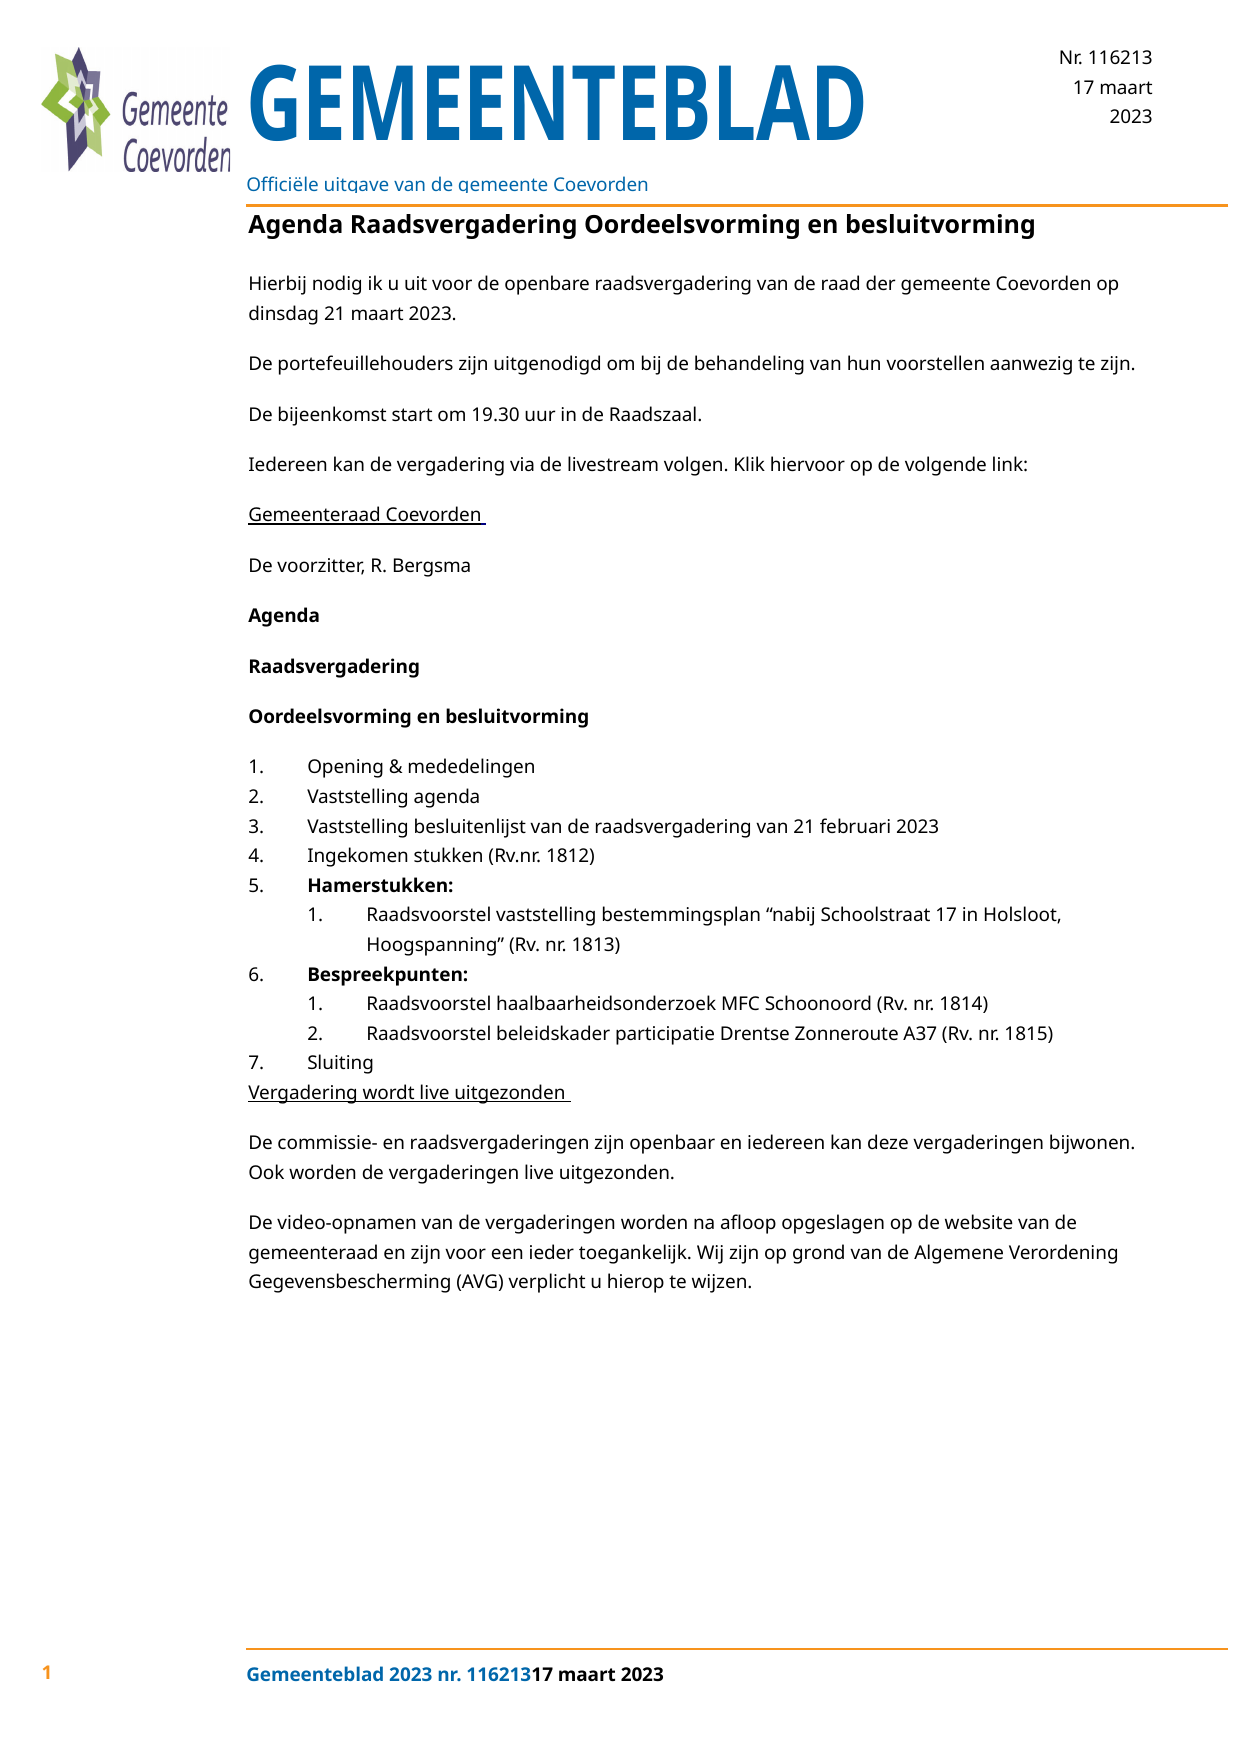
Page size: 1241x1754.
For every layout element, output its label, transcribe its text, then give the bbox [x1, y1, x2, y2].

list Vaststelling agenda [248, 783, 1152, 809]
text De commissie- en raadsvergaderingen zijn openbaar en iedereen kan deze vergaderingen bijwonen. Ook worden de vergaderingen live uitgezonden. [248, 1129, 1152, 1185]
text Hierbij nodig ik u uit voor de openbare raadsvergadering van de raad der gemeente Coevorden op dinsdag 21 maart 2023. [248, 270, 1152, 326]
list Opening & mededelingen [248, 754, 1152, 779]
list Raadsvoorstel beleidskader participatie Drentse Zonneroute A37 (Rv. nr. 1815) [307, 1020, 1152, 1046]
list Raadsvoorstel haalbaarheidsonderzoek MFC Schoonoord (Rv. nr. 1814) [307, 990, 1152, 1016]
text Gemeenteraad Coevorden [248, 502, 1152, 527]
list Ingekomen stukken (Rv.nr. 1812) [248, 842, 1152, 868]
text Iedereen kan de vergadering via de livestream volgen. Klik hiervoor op de volgende link: [248, 451, 1152, 477]
text Agenda Raadsvergadering Oordeelsvorming en besluitvorming [248, 207, 1152, 241]
text De video-opnamen van de vergaderingen worden na afloop opgeslagen op de website van de gemeenteraad en zijn voor een ieder toegankelijk. Wij zijn op grond van de Algemene Verordening Gegevensbescherming (AVG) verplicht u hierop te wijzen. [248, 1209, 1152, 1294]
list Raadsvoorstel vaststelling bestemmingsplan “nabij Schoolstraat 17 in Holsloot, Hoogspanning” (Rv. nr. 1813) [307, 902, 1152, 957]
picture [41, 47, 231, 172]
text Oordeelsvorming en besluitvorming [248, 703, 1152, 729]
text De bijeenkomst start om 19.30 uur in de Raadszaal. [248, 401, 1152, 426]
list Vaststelling besluitenlijst van de raadsvergadering van 21 februari 2023 [248, 813, 1152, 838]
text Raadsvergadering [248, 653, 1152, 678]
text De portefeuillehouders zijn uitgenodigd om bij de behandeling van hun voorstellen aanwezig te zijn. [248, 350, 1152, 376]
text De voorzitter, R. Bergsma [248, 552, 1152, 578]
list Bespreekpunten: [248, 961, 1152, 986]
list Hamerstukken: [248, 872, 1152, 898]
text Agenda [248, 602, 1152, 628]
list Sluiting [248, 1049, 1152, 1075]
text Vergadering wordt live uitgezonden [248, 1079, 1152, 1105]
